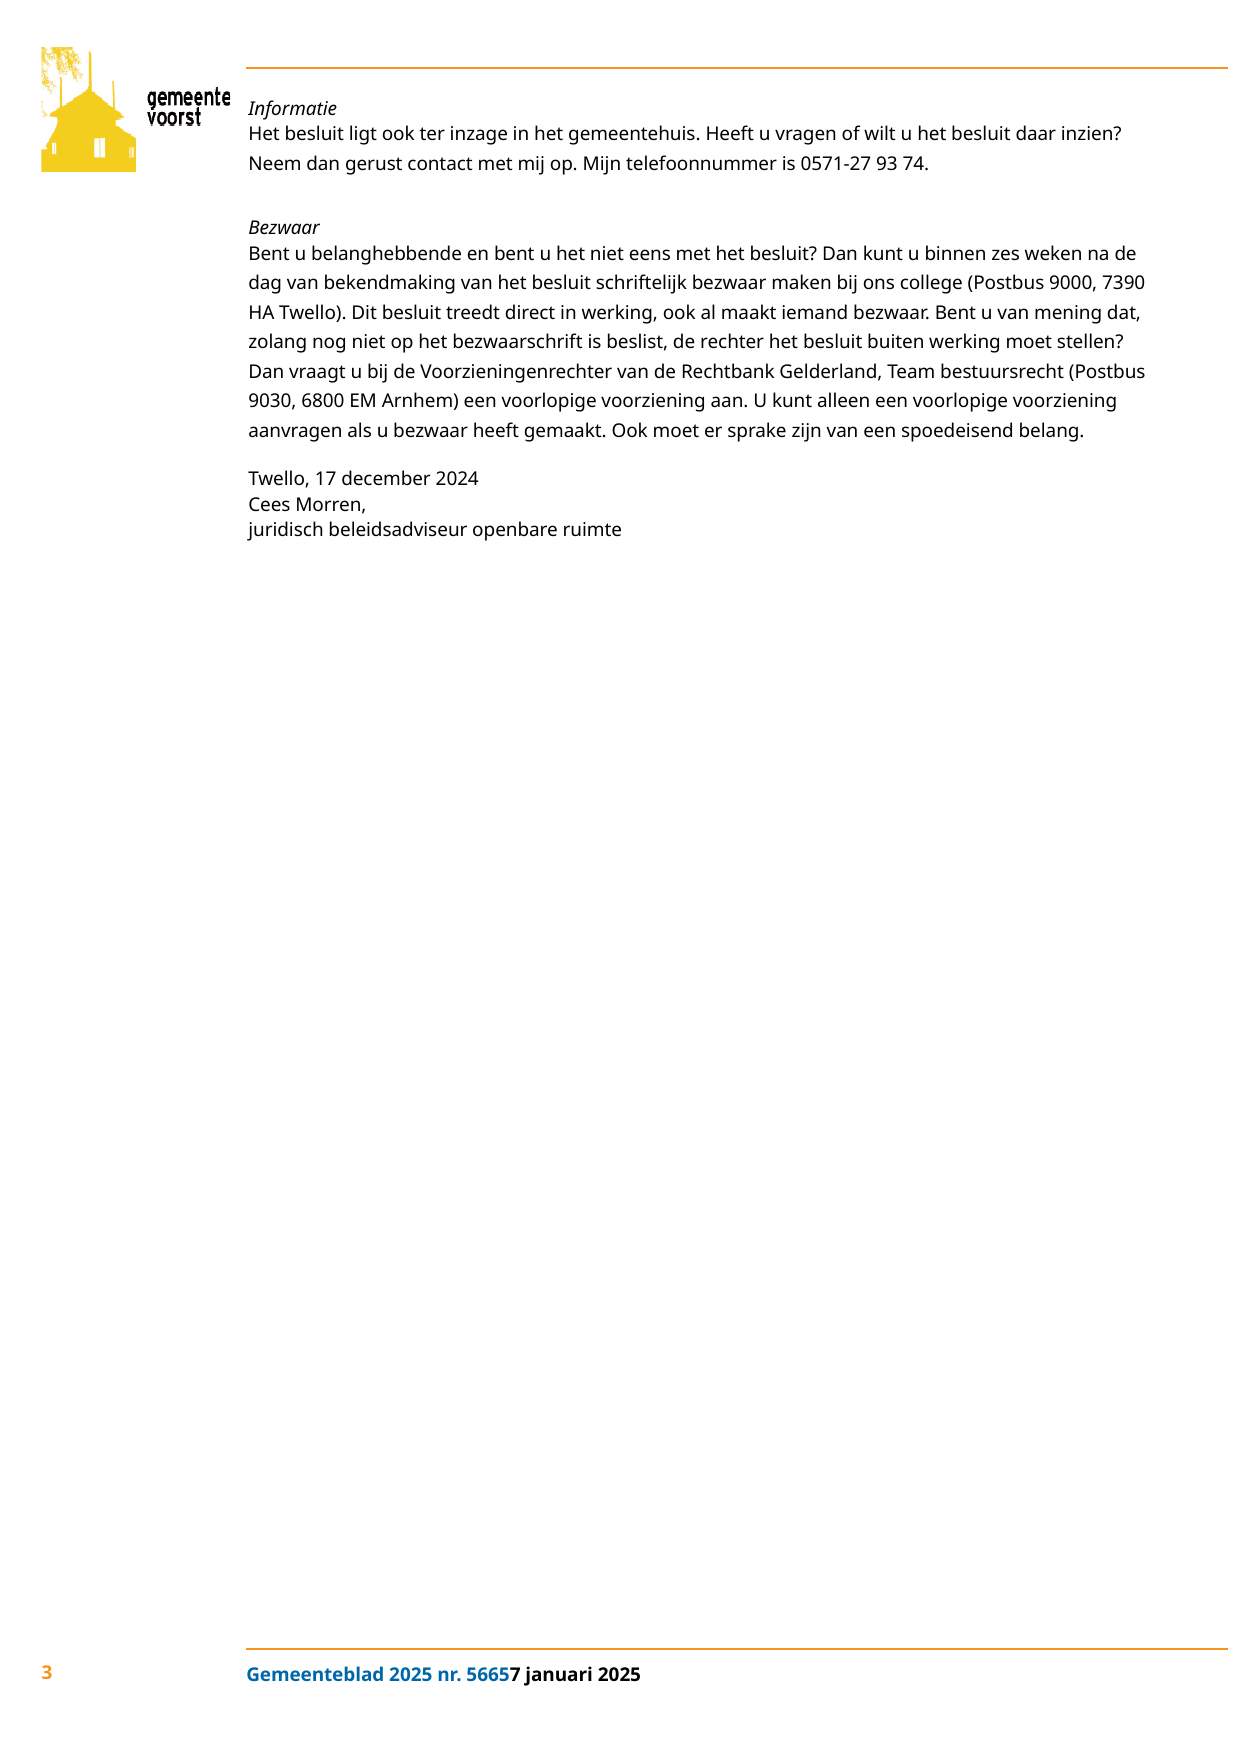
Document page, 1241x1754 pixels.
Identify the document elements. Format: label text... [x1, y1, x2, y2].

picture [41, 47, 231, 172]
text juridisch beleidsadviseur openbare ruimte [248, 517, 1152, 542]
text Het besluit ligt ook ter inzage in het gemeentehuis. Heeft u vragen of wilt u het besluit daar inzien? Neem dan gerust contact met mij op. Mijn telefoonnummer is 0571-27 93 74. [248, 121, 1152, 176]
text Bezwaar [248, 214, 1152, 240]
text Informatie [248, 95, 1152, 121]
text Twello, 17 december 2024 [248, 465, 1152, 491]
text Bent u belanghebbende en bent u het niet eens met het besluit? Dan kunt u binnen zes weken na de dag van bekendmaking van het besluit schriftelijk bezwaar maken bij ons college (Postbus 9000, 7390 HA Twello). Dit besluit treedt direct in werking, ook al maakt iemand bezwaar. Bent u van mening dat, zolang nog niet op het bezwaarschrift is beslist, de rechter het besluit buiten werking moet stellen? Dan vraagt u bij de Voorzieningenrechter van de Rechtbank Gelderland, Team bestuursrecht (Postbus 9030, 6800 EM Arnhem) een voorlopige voorziening aan. U kunt alleen een voorlopige voorziening aanvragen als u bezwaar heeft gemaakt. Ook moet er sprake zijn van een spoedeisend belang. [248, 240, 1152, 443]
text Cees Morren, [248, 491, 1152, 517]
